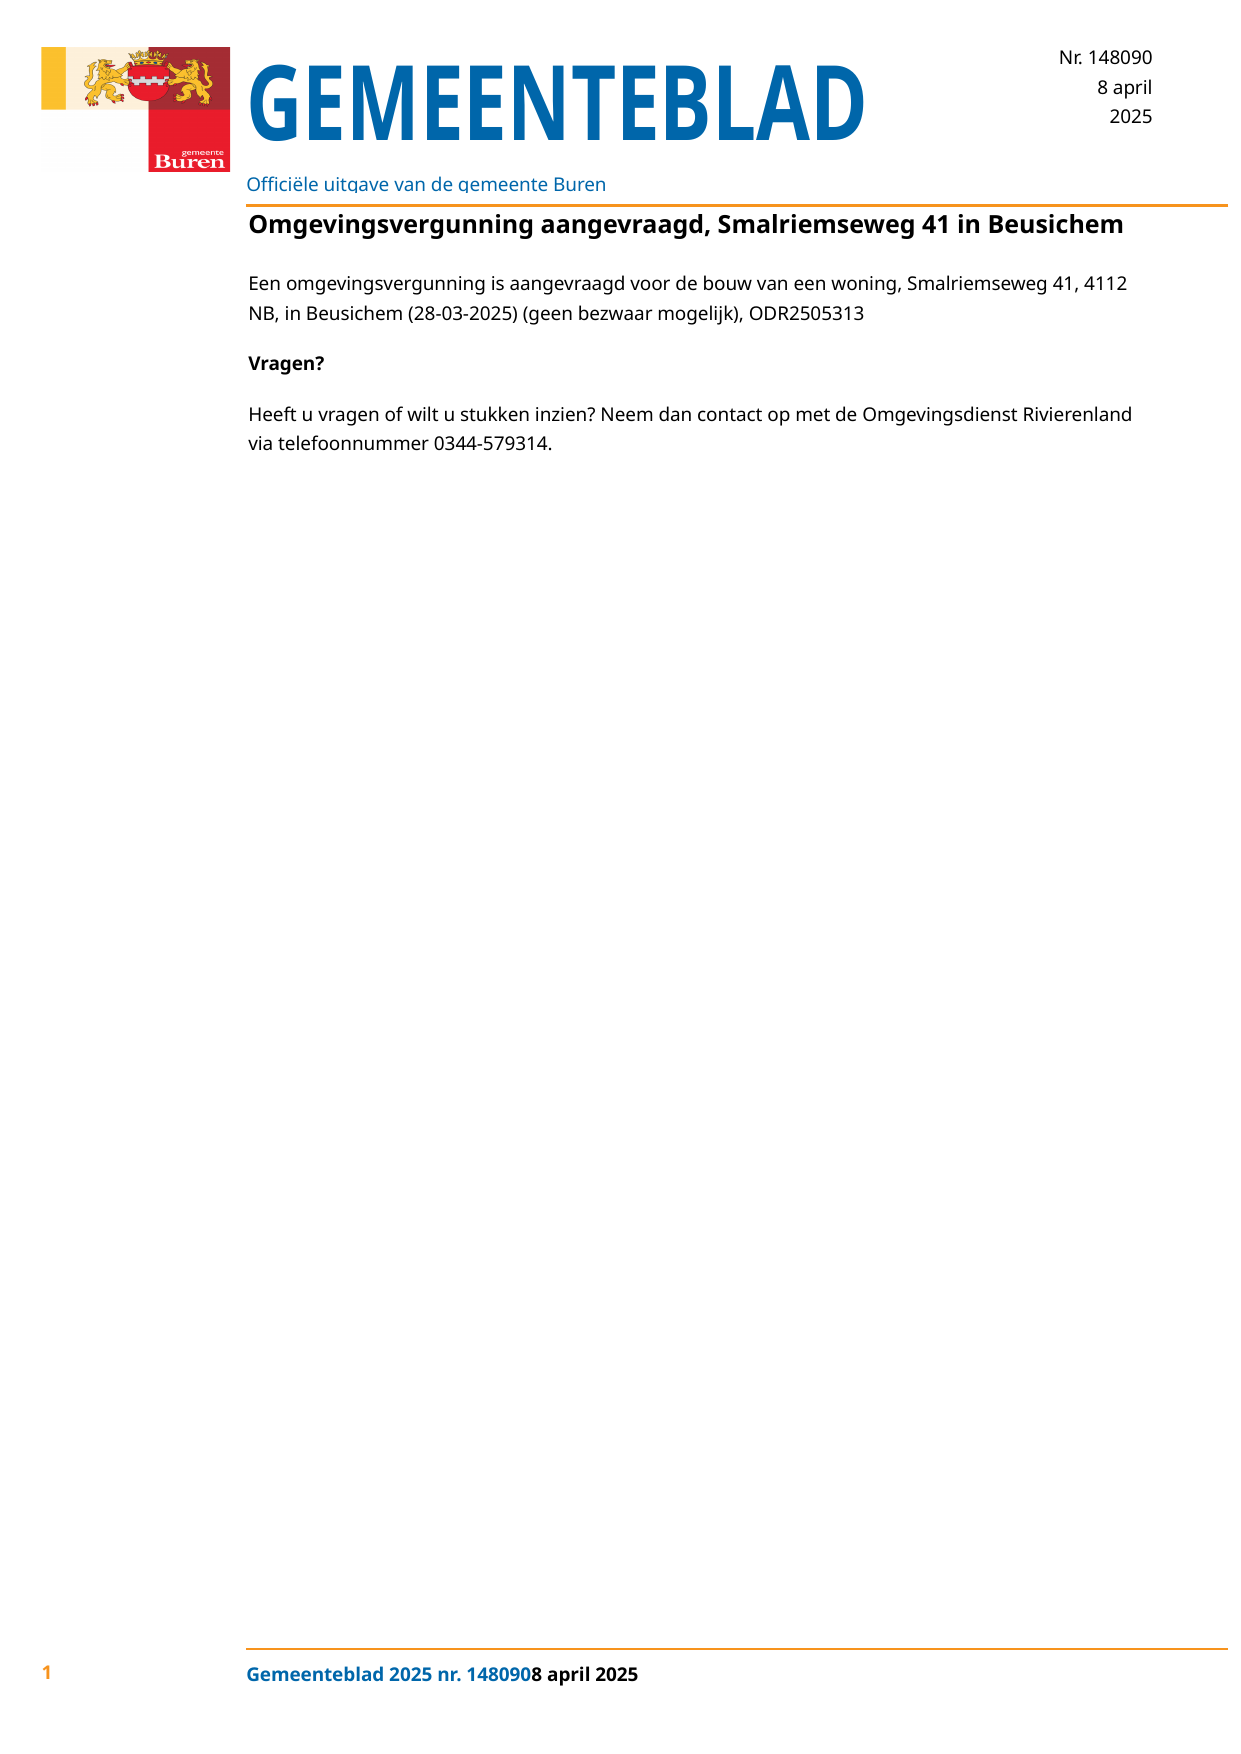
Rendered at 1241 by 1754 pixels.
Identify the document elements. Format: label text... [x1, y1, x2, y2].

text Vragen? [248, 350, 1152, 376]
text Heeft u vragen of wilt u stukken inzien? Neem dan contact op met de Omgevingsdienst Rivierenland via telefoonnummer 0344-579314. [248, 401, 1152, 456]
picture [41, 47, 231, 172]
text Omgevingsvergunning aangevraagd, Smalriemseweg 41 in Beusichem [248, 207, 1152, 241]
text Een omgevingsvergunning is aangevraagd voor de bouw van een woning, Smalriemseweg 41, 4112 NB, in Beusichem (28-03-2025) (geen bezwaar mogelijk), ODR2505313 [248, 270, 1152, 326]
